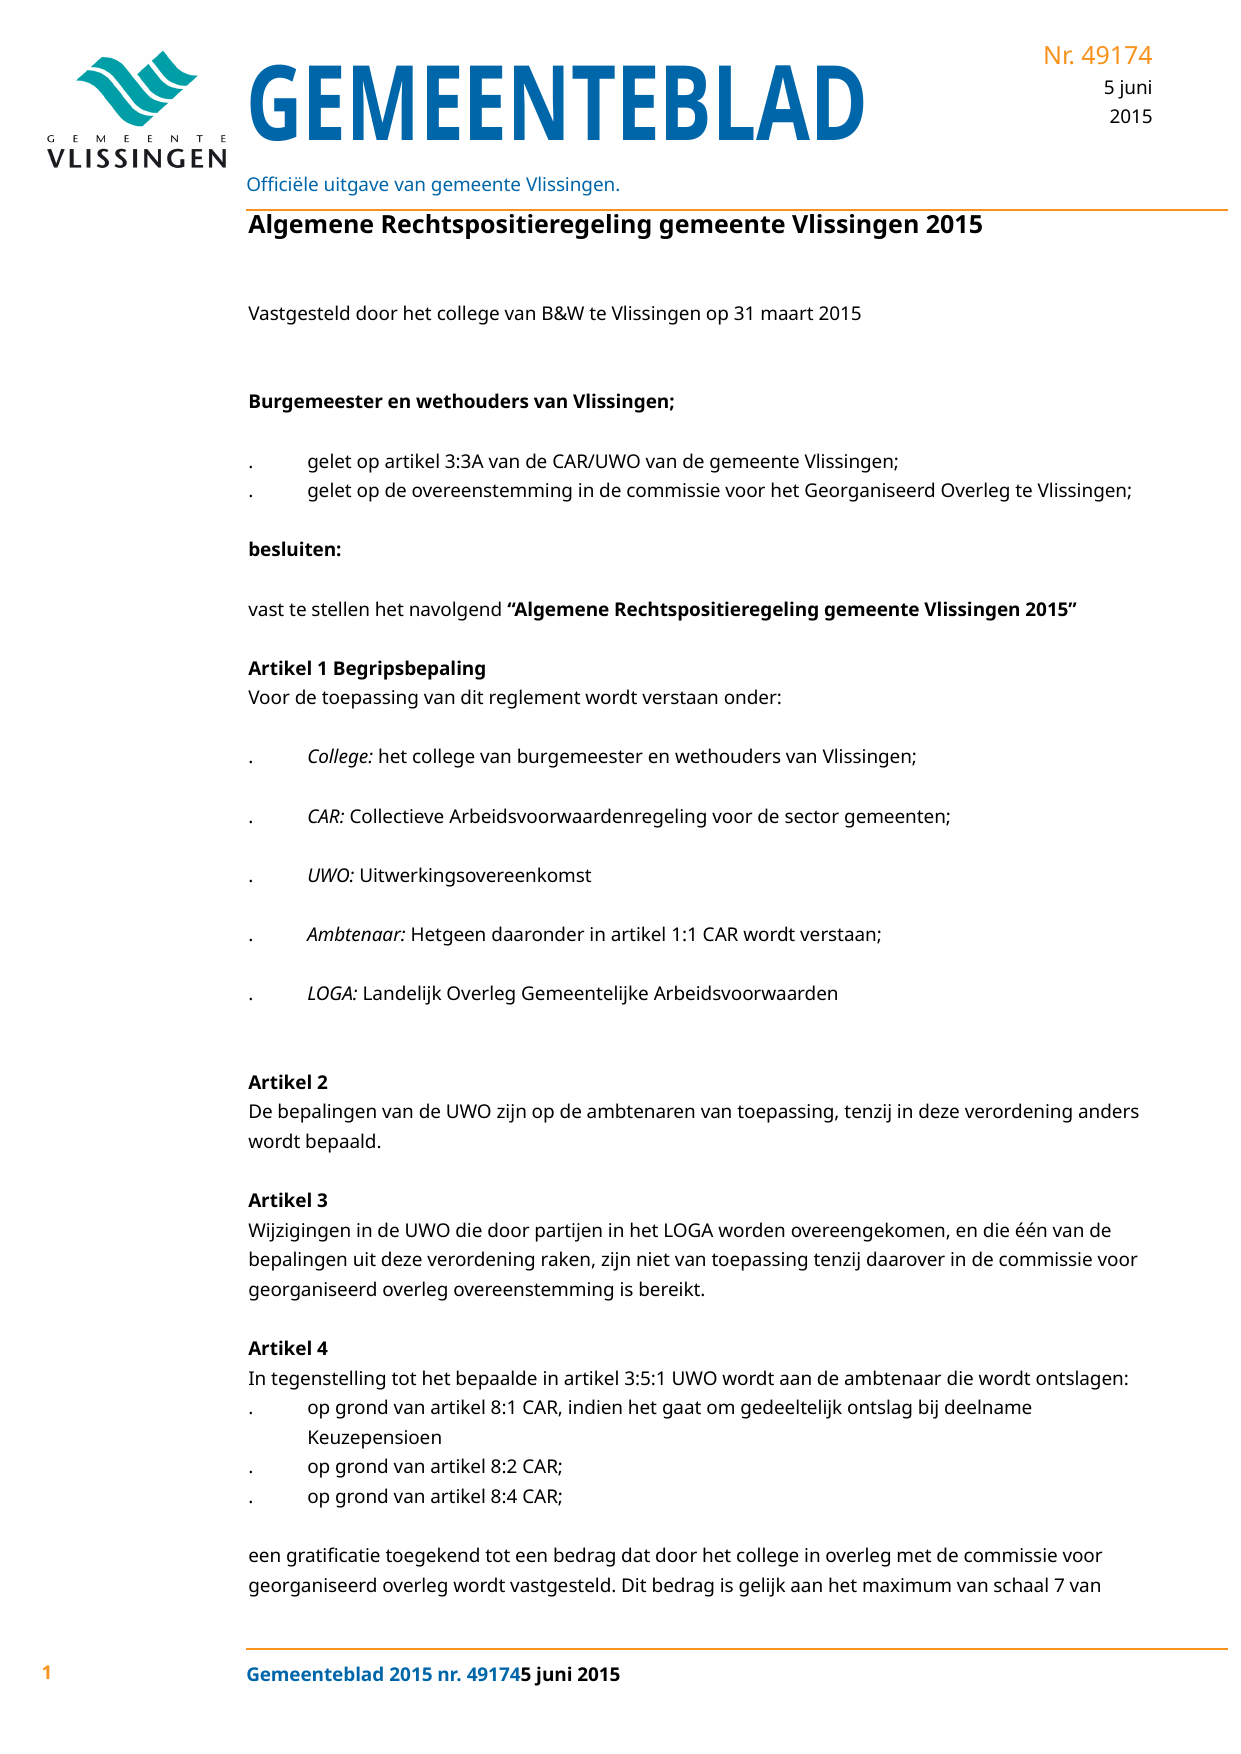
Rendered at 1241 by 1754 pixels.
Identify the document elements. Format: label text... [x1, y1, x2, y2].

text Burgemeester en wethouders van Vlissingen; [248, 389, 1152, 414]
text De bepalingen van de UWO zijn op de ambtenaren van toepassing, tenzij in deze verordening anders wordt bepaald. [248, 1099, 1152, 1154]
text Algemene Rechtspositieregeling gemeente Vlissingen 2015 [248, 211, 1152, 241]
text besluiten: [248, 537, 1152, 562]
text Artikel 2 [248, 1069, 1152, 1095]
text een gratificatie toegekend tot een bedrag dat door het college in overleg met de commissie voor georganiseerd overleg wordt vastgesteld. Dit bedrag is gelijk aan het maximum van schaal 7 van [248, 1542, 1152, 1598]
text Artikel 1 Begripsbepaling [248, 655, 1152, 681]
text Artikel 3 [248, 1187, 1152, 1213]
list UWO: Uitwerkingsovereenkomst [248, 862, 1152, 888]
list CAR: Collectieve Arbeidsvoorwaardenregeling voor de sector gemeenten; [248, 803, 1152, 828]
text In tegenstelling tot het bepaalde in artikel 3:5:1 UWO wordt aan de ambtenaar die wordt ontslagen: [248, 1365, 1152, 1391]
list op grond van artikel 8:2 CAR; [248, 1454, 1152, 1479]
list Ambtenaar: Hetgeen daaronder in artikel 1:1 CAR wordt verstaan; [248, 921, 1152, 947]
list gelet op artikel 3:3A van de CAR/UWO van de gemeente Vlissingen; [248, 448, 1152, 473]
list gelet op de overeenstemming in de commissie voor het Georganiseerd Overleg te Vlissingen; [248, 477, 1152, 503]
picture [41, 47, 231, 172]
text vast te stellen het navolgend “Algemene Rechtspositieregeling gemeente Vlissingen 2015” [248, 596, 1152, 621]
list LOGA: Landelijk Overleg Gemeentelijke Arbeidsvoorwaarden [248, 980, 1152, 1006]
text Wijzigingen in de UWO die door partijen in het LOGA worden overeengekomen, en die één van de bepalingen uit deze verordening raken, zijn niet van toepassing tenzij daarover in de commissie voor georganiseerd overleg overeenstemming is bereikt. [248, 1217, 1152, 1302]
list College: het college van burgemeester en wethouders van Vlissingen; [248, 744, 1152, 769]
list op grond van artikel 8:1 CAR, indien het gaat om gedeeltelijk ontslag bij deelname Keuzepensioen [248, 1394, 1152, 1450]
list op grond van artikel 8:4 CAR; [248, 1483, 1152, 1509]
text Voor de toepassing van dit reglement wordt verstaan onder: [248, 684, 1152, 710]
text Vastgesteld door het college van B&W te Vlissingen op 31 maart 2015 [248, 300, 1152, 326]
text Artikel 4 [248, 1335, 1152, 1361]
